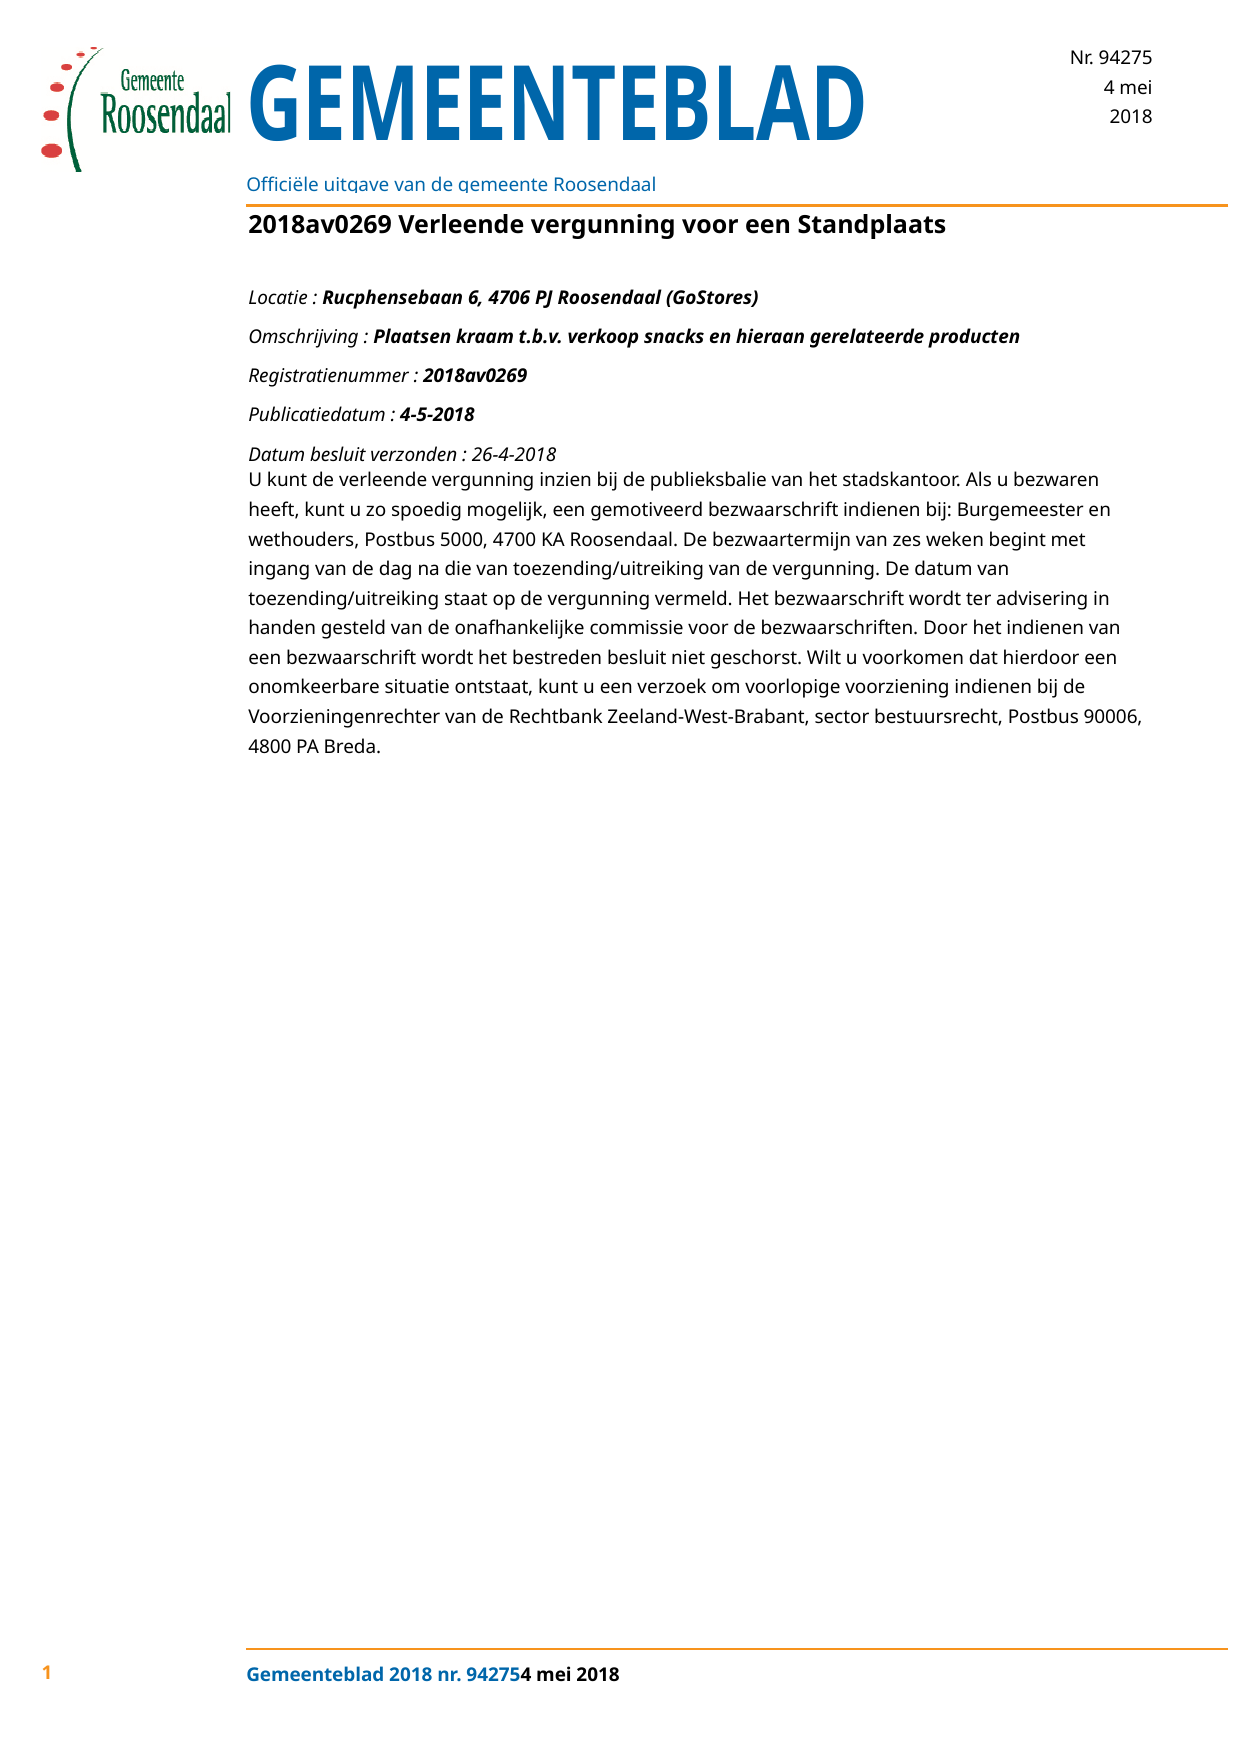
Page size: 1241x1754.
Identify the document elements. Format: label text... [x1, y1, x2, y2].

text Datum besluit verzonden : 26-4-2018 [248, 441, 1152, 467]
text Omschrijving : Plaatsen kraam t.b.v. verkoop snacks en hieraan gerelateerde producten [248, 323, 1152, 349]
text 2018av0269 Verleende vergunning voor een Standplaats [248, 207, 1152, 241]
text Locatie : Rucphensebaan 6, 4706 PJ Roosendaal (GoStores) [248, 284, 1152, 309]
picture [41, 47, 231, 172]
text Publicatiedatum : 4-5-2018 [248, 402, 1152, 427]
text Registratienummer : 2018av0269 [248, 362, 1152, 388]
text U kunt de verleende vergunning inzien bij de publieksbalie van het stadskantoor. Als u bezwaren heeft, kunt u zo spoedig mogelijk, een gemotiveerd bezwaarschrift indienen bij: Burgemeester en wethouders, Postbus 5000, 4700 KA Roosendaal. De bezwaartermijn van zes weken begint met ingang van de dag na die van toezending/uitreiking van de vergunning. De datum van toezending/uitreiking staat op de vergunning vermeld. Het bezwaarschrift wordt ter advisering in handen gesteld van de onafhankelijke commissie voor de bezwaarschriften. Door het indienen van een bezwaarschrift wordt het bestreden besluit niet geschorst. Wilt u voorkomen dat hierdoor een onomkeerbare situatie ontstaat, kunt u een verzoek om voorlopige voorziening indienen bij de Voorzieningenrechter van de Rechtbank Zeeland-West-Brabant, sector bestuursrecht, Postbus 90006, 4800 PA Breda. [248, 467, 1152, 759]
